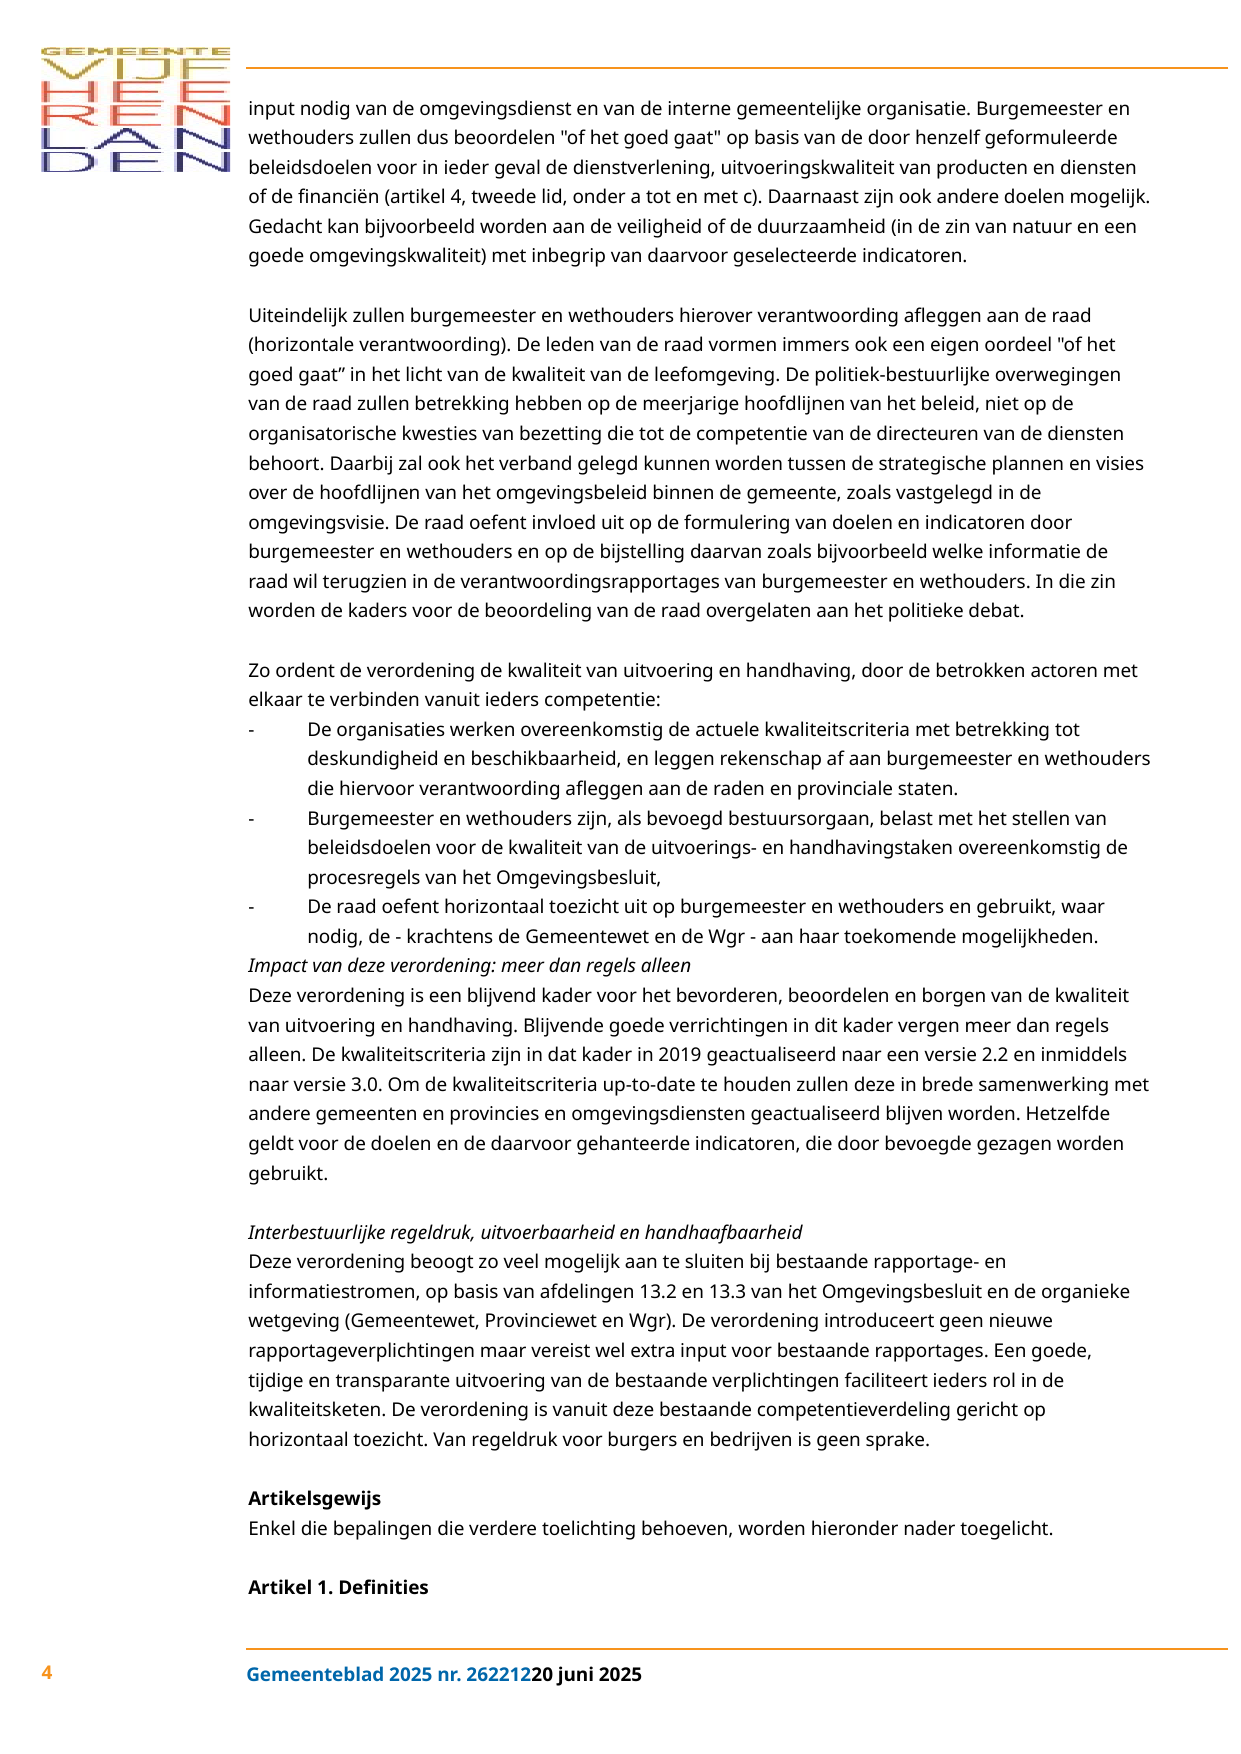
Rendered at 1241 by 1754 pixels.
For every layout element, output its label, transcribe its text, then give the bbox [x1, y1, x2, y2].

picture [41, 47, 231, 172]
text Zo ordent de verordening de kwaliteit van uitvoering en handhaving, door de betrokken actoren met elkaar te verbinden vanuit ieders competentie: [248, 657, 1152, 712]
text Deze verordening beoogt zo veel mogelijk aan te sluiten bij bestaande rapportage- en informatiestromen, op basis van afdelingen 13.2 en 13.3 van het Omgevingsbesluit en de organieke wetgeving (Gemeentewet, Provinciewet en Wgr). De verordening introduceert geen nieuwe rapportageverplichtingen maar vereist wel extra input voor bestaande rapportages. Een goede, tijdige en transparante uitvoering van de bestaande verplichtingen faciliteert ieders rol in de kwaliteitsketen. De verordening is vanuit deze bestaande competentieverdeling gericht op horizontaal toezicht. Van regeldruk voor burgers en bedrijven is geen sprake. [248, 1248, 1152, 1452]
text Interbestuurlijke regeldruk, uitvoerbaarheid en handhaafbaarheid [248, 1219, 1152, 1245]
text input nodig van de omgevingsdienst en van de interne gemeentelijke organisatie. Burgemeester en wethouders zullen dus beoordelen "of het goed gaat" op basis van de door henzelf geformuleerde beleidsdoelen voor in ieder geval de dienstverlening, uitvoeringskwaliteit van producten en diensten of de financiën (artikel 4, tweede lid, onder a tot en met c). Daarnaast zijn ook andere doelen mogelijk. Gedacht kan bijvoorbeeld worden aan de veiligheid of de duurzaamheid (in de zin van natuur en een goede omgevingskwaliteit) met inbegrip van daarvoor geselecteerde indicatoren. [248, 95, 1152, 268]
text Uiteindelijk zullen burgemeester en wethouders hierover verantwoording afleggen aan de raad (horizontale verantwoording). De leden van de raad vormen immers ook een eigen oordeel "of het goed gaat” in het licht van de kwaliteit van de leefomgeving. De politiek-bestuurlijke overwegingen van de raad zullen betrekking hebben op de meerjarige hoofdlijnen van het beleid, niet op de organisatorische kwesties van bezetting die tot de competentie van de directeuren van de diensten behoort. Daarbij zal ook het verband gelegd kunnen worden tussen de strategische plannen en visies over de hoofdlijnen van het omgevingsbeleid binnen de gemeente, zoals vastgelegd in de omgevingsvisie. De raad oefent invloed uit op de formulering van doelen en indicatoren door burgemeester en wethouders en op de bijstelling daarvan zoals bijvoorbeeld welke informatie de raad wil terugzien in de verantwoordingsrapportages van burgemeester en wethouders. In die zin worden de kaders voor de beoordeling van de raad overgelaten aan het politieke debat. [248, 302, 1152, 623]
text Artikel 1. Definities [248, 1574, 1152, 1600]
text Enkel die bepalingen die verdere toelichting behoeven, worden hieronder nader toegelicht. [248, 1515, 1152, 1541]
text Impact van deze verordening: meer dan regels alleen [248, 953, 1152, 978]
list De raad oefent horizontaal toezicht uit op burgemeester en wethouders en gebruikt, waar nodig, de - krachtens de Gemeentewet en de Wgr - aan haar toekomende mogelijkheden. [248, 893, 1152, 949]
list De organisaties werken overeenkomstig de actuele kwaliteitscriteria met betrekking tot deskundigheid en beschikbaarheid, en leggen rekenschap af aan burgemeester en wethouders die hiervoor verantwoording afleggen aan de raden en provinciale staten. [248, 716, 1152, 801]
text Artikelsgewijs [248, 1485, 1152, 1511]
text Deze verordening is een blijvend kader voor het bevorderen, beoordelen en borgen van de kwaliteit van uitvoering en handhaving. Blijvende goede verrichtingen in dit kader vergen meer dan regels alleen. De kwaliteitscriteria zijn in dat kader in 2019 geactualiseerd naar een versie 2.2 en inmiddels naar versie 3.0. Om de kwaliteitscriteria up-to-date te houden zullen deze in brede samenwerking met andere gemeenten en provincies en omgevingsdiensten geactualiseerd blijven worden. Hetzelfde geldt voor de doelen en de daarvoor gehanteerde indicatoren, die door bevoegde gezagen worden gebruikt. [248, 982, 1152, 1186]
list Burgemeester en wethouders zijn, als bevoegd bestuursorgaan, belast met het stellen van beleidsdoelen voor de kwaliteit van de uitvoerings- en handhavingstaken overeenkomstig de procesregels van het Omgevingsbesluit, [248, 805, 1152, 890]
